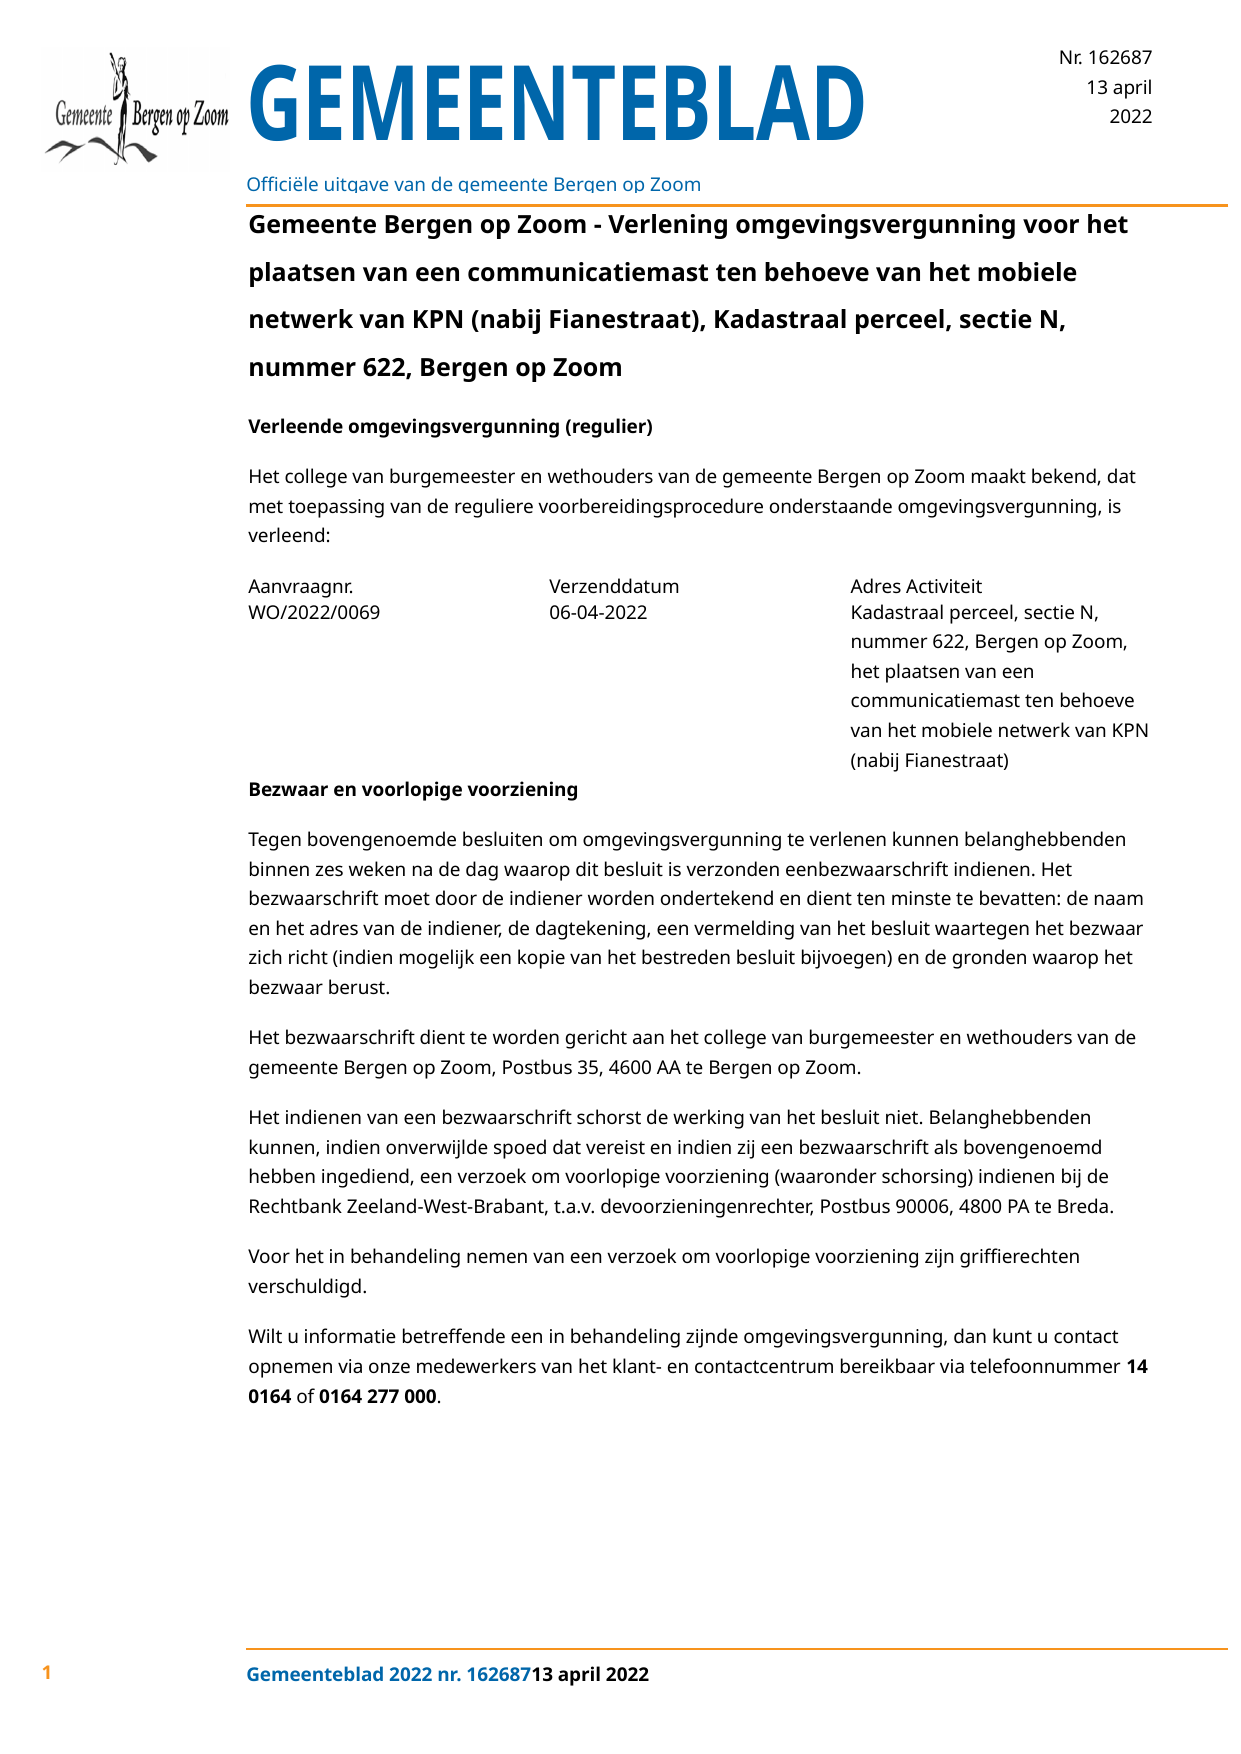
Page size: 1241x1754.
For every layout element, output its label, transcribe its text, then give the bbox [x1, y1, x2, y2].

text Het bezwaarschrift dient te worden gericht aan het college van burgemeester en wethouders van de gemeente Bergen op Zoom, Postbus 35, 4600 AA te Bergen op Zoom. [248, 1024, 1152, 1080]
text Gemeente Bergen op Zoom - Verlening omgevingsvergunning voor het plaatsen van een communicatiemast ten behoeve van het mobiele netwerk van KPN (nabij Fianestraat), Kadastraal perceel, sectie N, nummer 622, Bergen op Zoom [248, 207, 1152, 384]
text Wilt u informatie betreffende een in behandeling zijnde omgevingsvergunning, dan kunt u contact opnemen via onze medewerkers van het klant- en contactcentrum bereikbaar via telefoonnummer 14 0164 of 0164 277 000. [248, 1324, 1152, 1409]
table_header Verzenddatum [549, 573, 850, 599]
table_header Aanvraagnr. [248, 573, 549, 599]
text Bezwaar en voorlopige voorziening [248, 776, 1152, 802]
table_cell Kadastraal perceel, sectie N, nummer 622, Bergen op Zoom, het plaatsen van een communicatiemast ten behoeve van het mobiele netwerk van KPN (nabij Fianestraat) [850, 599, 1152, 773]
text Het college van burgemeester en wethouders van de gemeente Bergen op Zoom maakt bekend, dat met toepassing van de reguliere voorbereidingsprocedure onderstaande omgevingsvergunning, is verleend: [248, 463, 1152, 548]
text Tegen bovengenoemde besluiten om omgevingsvergunning te verlenen kunnen belanghebbenden binnen zes weken na de dag waarop dit besluit is verzonden eenbezwaarschrift indienen. Het bezwaarschrift moet door de indiener worden ondertekend en dient ten minste te bevatten: de naam en het adres van de indiener, de dagtekening, een vermelding van het besluit waartegen het bezwaar zich richt (indien mogelijk een kopie van het bestreden besluit bijvoegen) en de gronden waarop het bezwaar berust. [248, 826, 1152, 1000]
text Het indienen van een bezwaarschrift schorst de werking van het besluit niet. Belanghebbenden kunnen, indien onverwijlde spoed dat vereist en indien zij een bezwaarschrift als bovengenoemd hebben ingediend, een verzoek om voorlopige voorziening (waaronder schorsing) indienen bij de Rechtbank Zeeland-West-Brabant, t.a.v. devoorzieningenrechter, Postbus 90006, 4800 PA te Breda. [248, 1104, 1152, 1219]
text Voor het in behandeling nemen van een verzoek om voorlopige voorziening zijn griffierechten verschuldigd. [248, 1244, 1152, 1299]
table_cell 06-04-2022 [549, 599, 850, 773]
table_cell WO/2022/0069 [248, 599, 549, 773]
table_header Adres Activiteit [850, 573, 1152, 599]
text Verleende omgevingsvergunning (regulier) [248, 413, 1152, 439]
picture [41, 47, 231, 172]
